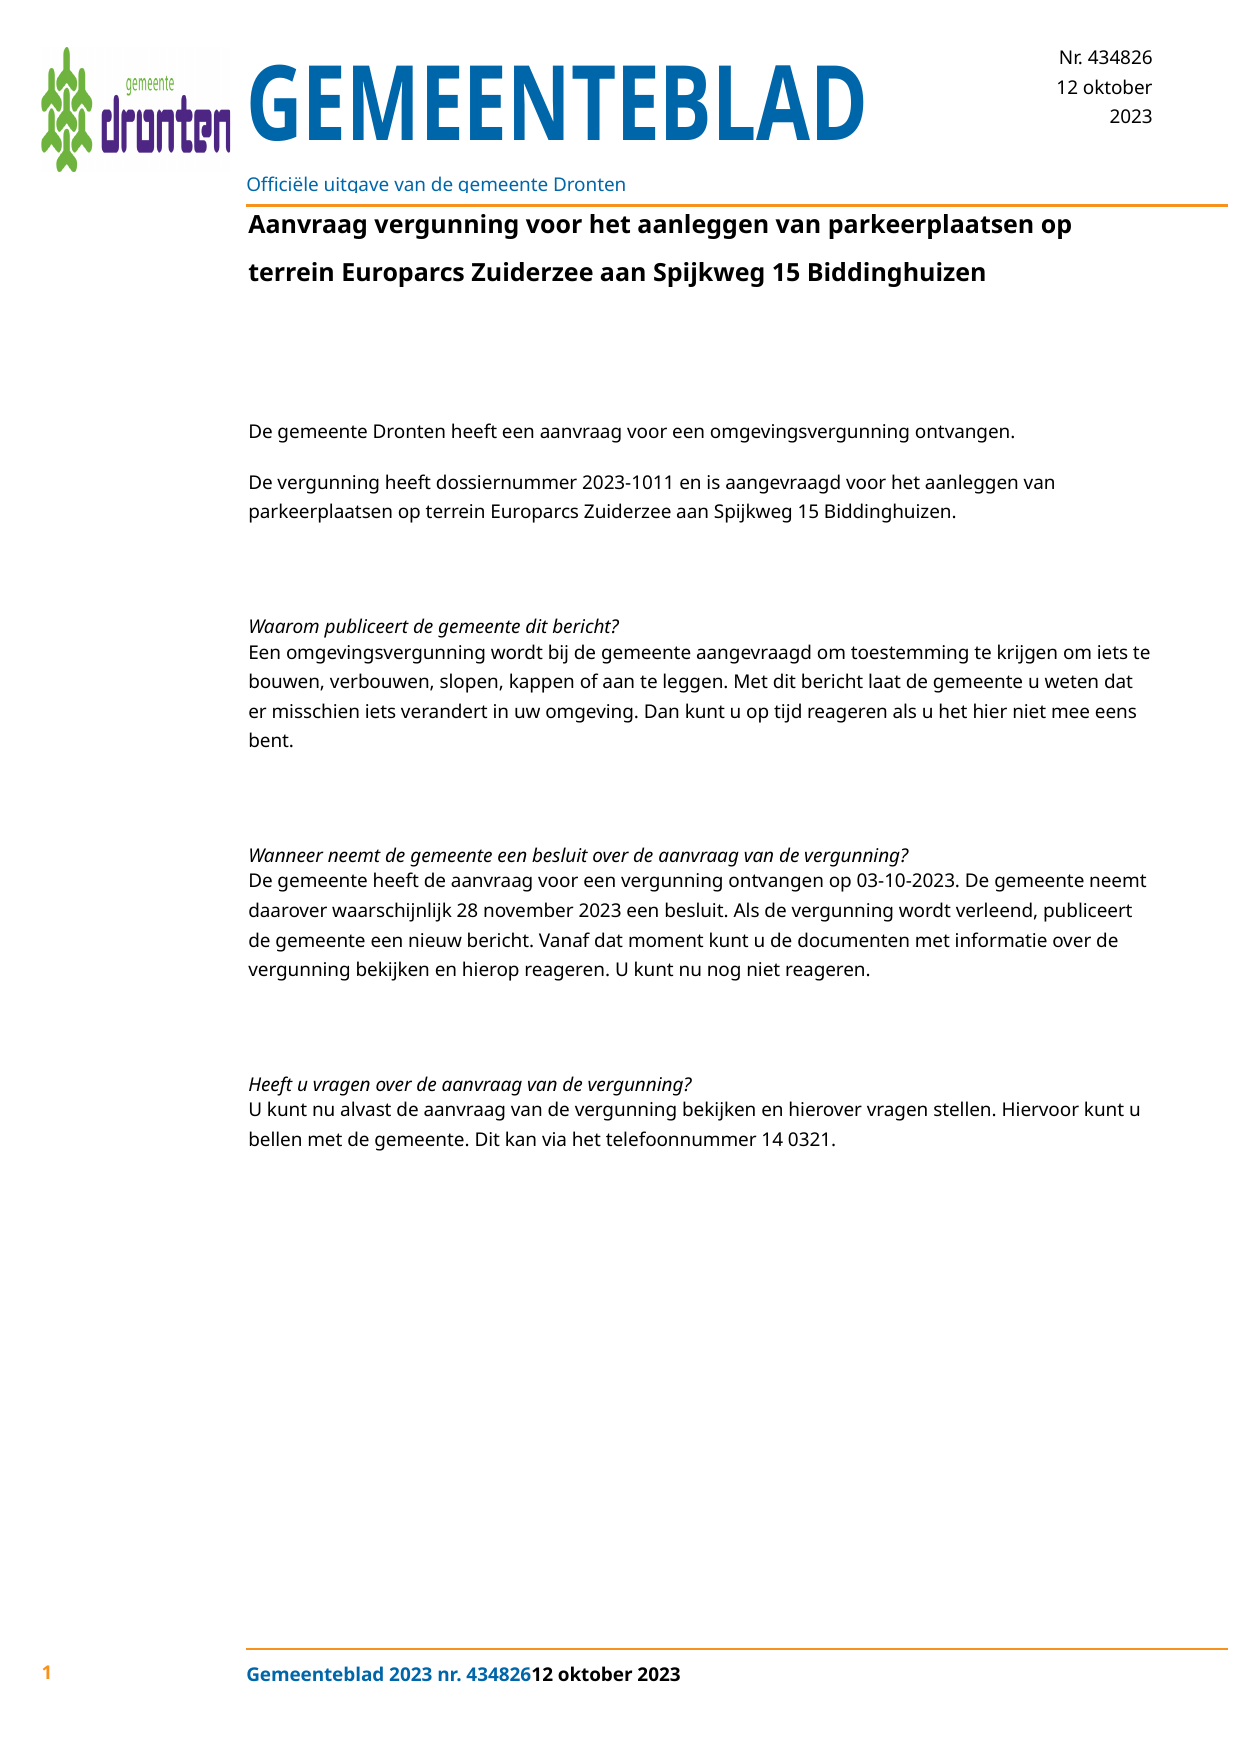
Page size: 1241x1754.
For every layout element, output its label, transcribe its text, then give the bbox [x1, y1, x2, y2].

picture [41, 47, 231, 172]
text Aanvraag vergunning voor het aanleggen van parkeerplaatsen op terrein Europarcs Zuiderzee aan Spijkweg 15 Biddinghuizen [248, 207, 1152, 288]
text De gemeente Dronten heeft een aanvraag voor een omgevingsvergunning ontvangen. [248, 419, 1152, 444]
text Een omgevingsvergunning wordt bij de gemeente aangevraagd om toestemming te krijgen om iets te bouwen, verbouwen, slopen, kappen of aan te leggen. Met dit bericht laat de gemeente u weten dat er misschien iets verandert in uw omgeving. Dan kunt u op tijd reageren als u het hier niet mee eens bent. [248, 639, 1152, 753]
text Waarom publiceert de gemeente dit bericht? [248, 613, 1152, 639]
text De gemeente heeft de aanvraag voor een vergunning ontvangen op 03-10-2023. De gemeente neemt daarover waarschijnlijk 28 november 2023 een besluit. Als de vergunning wordt verleend, publiceert de gemeente een nieuw bericht. Vanaf dat moment kunt u de documenten met informatie over de vergunning bekijken en hierop reageren. U kunt nu nog niet reageren. [248, 868, 1152, 982]
text Wanneer neemt de gemeente een besluit over de aanvraag van de vergunning? [248, 842, 1152, 868]
text Heeft u vragen over de aanvraag van de vergunning? [248, 1071, 1152, 1097]
text U kunt nu alvast de aanvraag van de vergunning bekijken en hierover vragen stellen. Hiervoor kunt u bellen met de gemeente. Dit kan via het telefoonnummer 14 0321. [248, 1097, 1152, 1152]
text De vergunning heeft dossiernummer 2023-1011 en is aangevraagd voor het aanleggen van parkeerplaatsen op terrein Europarcs Zuiderzee aan Spijkweg 15 Biddinghuizen. [248, 469, 1152, 524]
